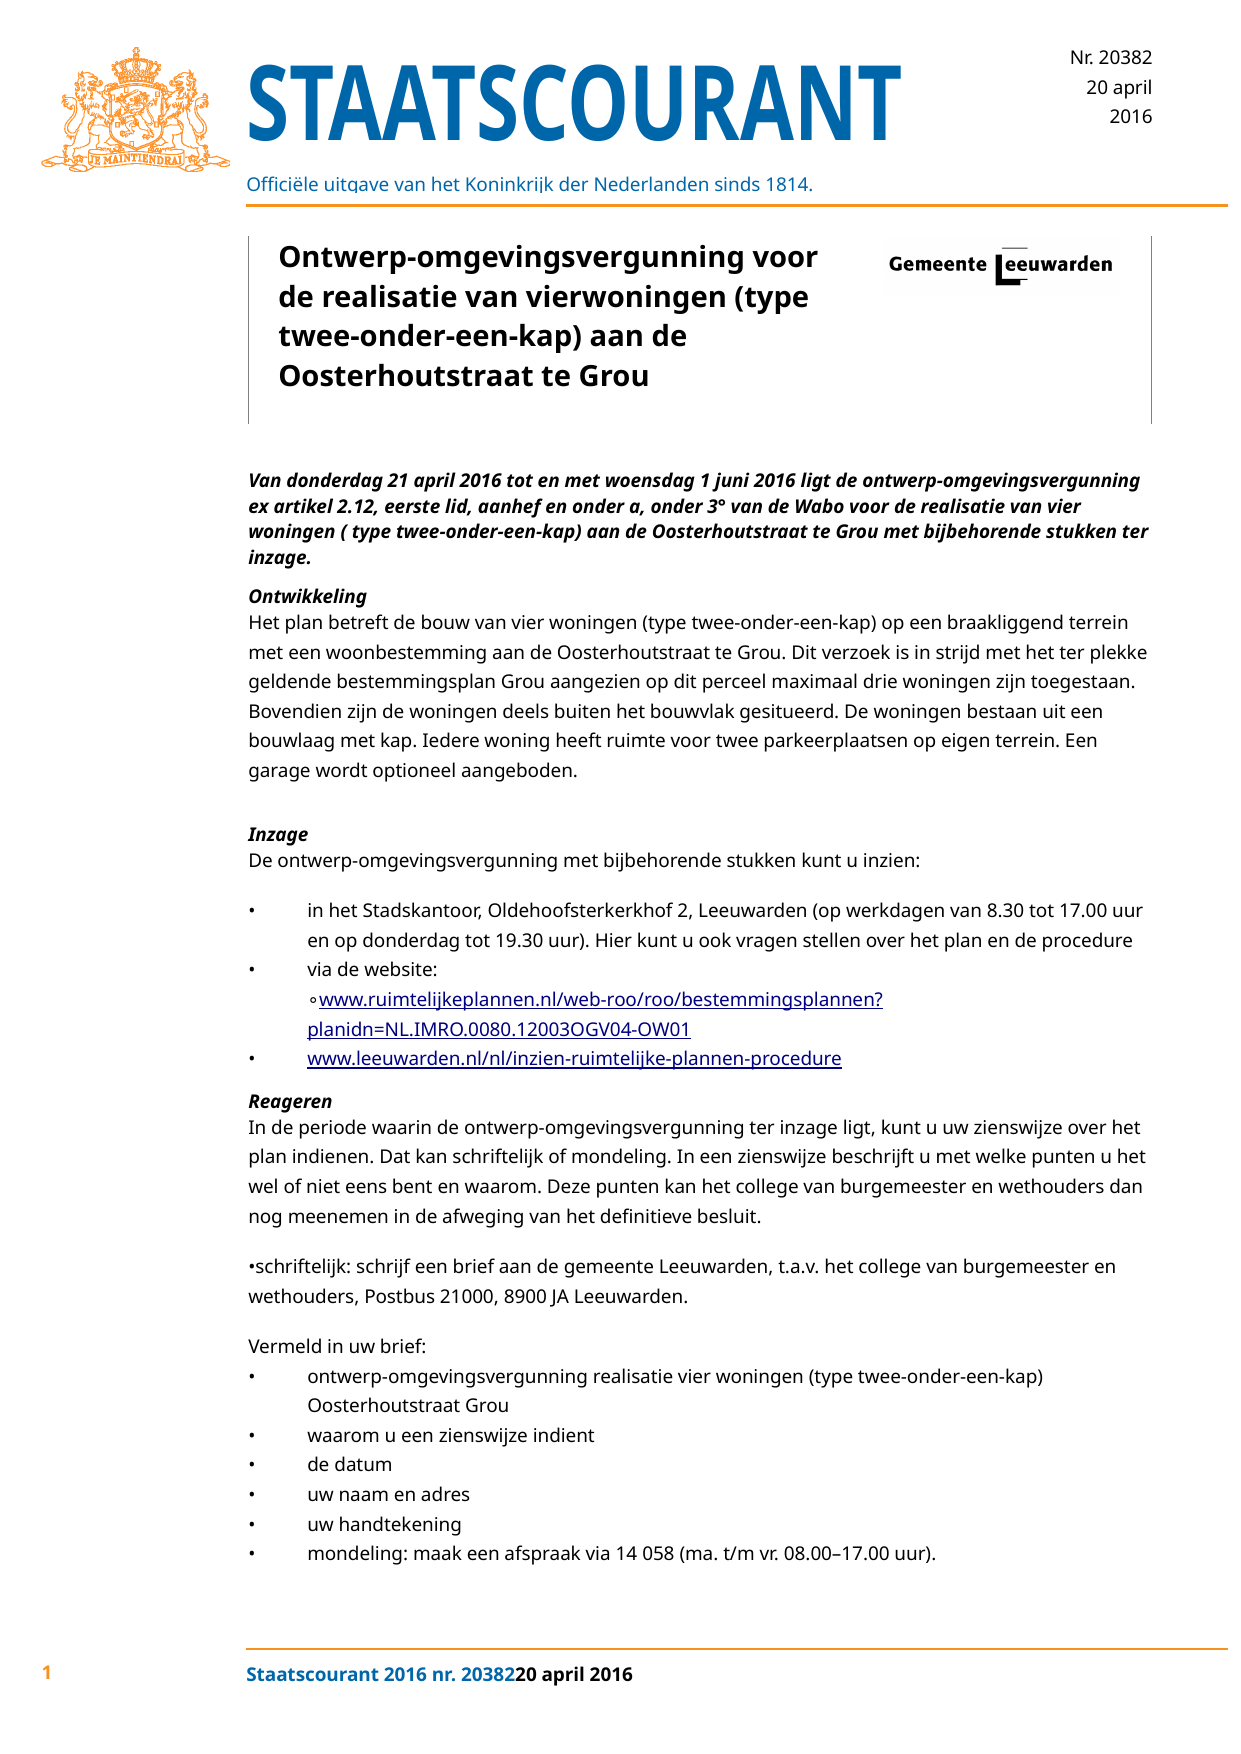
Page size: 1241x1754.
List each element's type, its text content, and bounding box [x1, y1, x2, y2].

list via de website: [248, 957, 1152, 982]
text In de periode waarin de ontwerp-omgevingsvergunning ter inzage ligt, kunt u uw zienswijze over het plan indienen. Dat kan schriftelijk of mondeling. In een zienswijze beschrijft u met welke punten u het wel of niet eens bent en waarom. Deze punten kan het college van burgemeester en wethouders dan nog meenemen in de afweging van het definitieve besluit. [248, 1114, 1152, 1229]
list uw naam en adres [248, 1481, 1152, 1507]
text Reageren [248, 1088, 1152, 1114]
text Ontwikkeling [248, 584, 1152, 609]
text Inzage [248, 821, 1152, 847]
text Vermeld in uw brief: [248, 1333, 1152, 1359]
picture [41, 47, 231, 172]
list www.leeuwarden.nl/nl/inzien-ruimtelijke-plannen-procedure [248, 1045, 1152, 1071]
table_header [850, 236, 1151, 424]
picture [882, 236, 1119, 297]
text •schriftelijk: schrijf een brief aan de gemeente Leeuwarden, t.a.v. het college van burgemeester en wethouders, Postbus 21000, 8900 JA Leeuwarden. [248, 1253, 1152, 1309]
text Het plan betreft de bouw van vier woningen (type twee-onder-een-kap) op een braakliggend terrein met een woonbestemming aan de Oosterhoutstraat te Grou. Dit verzoek is in strijd met het ter plekke geldende bestemmingsplan Grou aangezien op dit perceel maximaal drie woningen zijn toegestaan. Bovendien zijn de woningen deels buiten het bouwvlak gesitueerd. De woningen bestaan uit een bouwlaag met kap. Iedere woning heeft ruimte voor twee parkeerplaatsen op eigen terrein. Een garage wordt optioneel aangeboden. [248, 609, 1152, 783]
text Van donderdag 21 april 2016 tot en met woensdag 1 juni 2016 ligt de ontwerp-omgevingsvergunning ex artikel 2.12, eerste lid, aanhef en onder a, onder 3° van de Wabo voor de realisatie van vier woningen ( type twee-onder-een-kap) aan de Oosterhoutstraat te Grou met bijbehorende stukken ter inzage. [248, 467, 1152, 570]
text De ontwerp-omgevingsvergunning met bijbehorende stukken kunt u inzien: [248, 847, 1152, 873]
list mondeling: maak een afspraak via 14 058 (ma. t/m vr. 08.00–17.00 uur). [248, 1540, 1152, 1566]
list in het Stadskantoor, Oldehoofsterkerkhof 2, Leeuwarden (op werkdagen van 8.30 tot 17.00 uur en op donderdag tot 19.30 uur). Hier kunt u ook vragen stellen over het plan en de procedure [248, 897, 1152, 953]
list waarom u een zienswijze indient [248, 1422, 1152, 1448]
list uw handtekening [248, 1511, 1152, 1537]
list ∘www.ruimtelijkeplannen.nl/web-roo/roo/bestemmingsplannen?planidn=NL.IMRO.0080.12003OGV04-OW01 [248, 986, 1152, 1041]
table_header Ontwerp-omgevingsvergunning voor de realisatie van vierwoningen (type twee-onder-een-kap) aan de Oosterhoutstraat te Grou [249, 236, 850, 424]
list ontwerp-omgevingsvergunning realisatie vier woningen (type twee-onder-een-kap) Oosterhoutstraat Grou [248, 1363, 1152, 1418]
list de datum [248, 1452, 1152, 1477]
